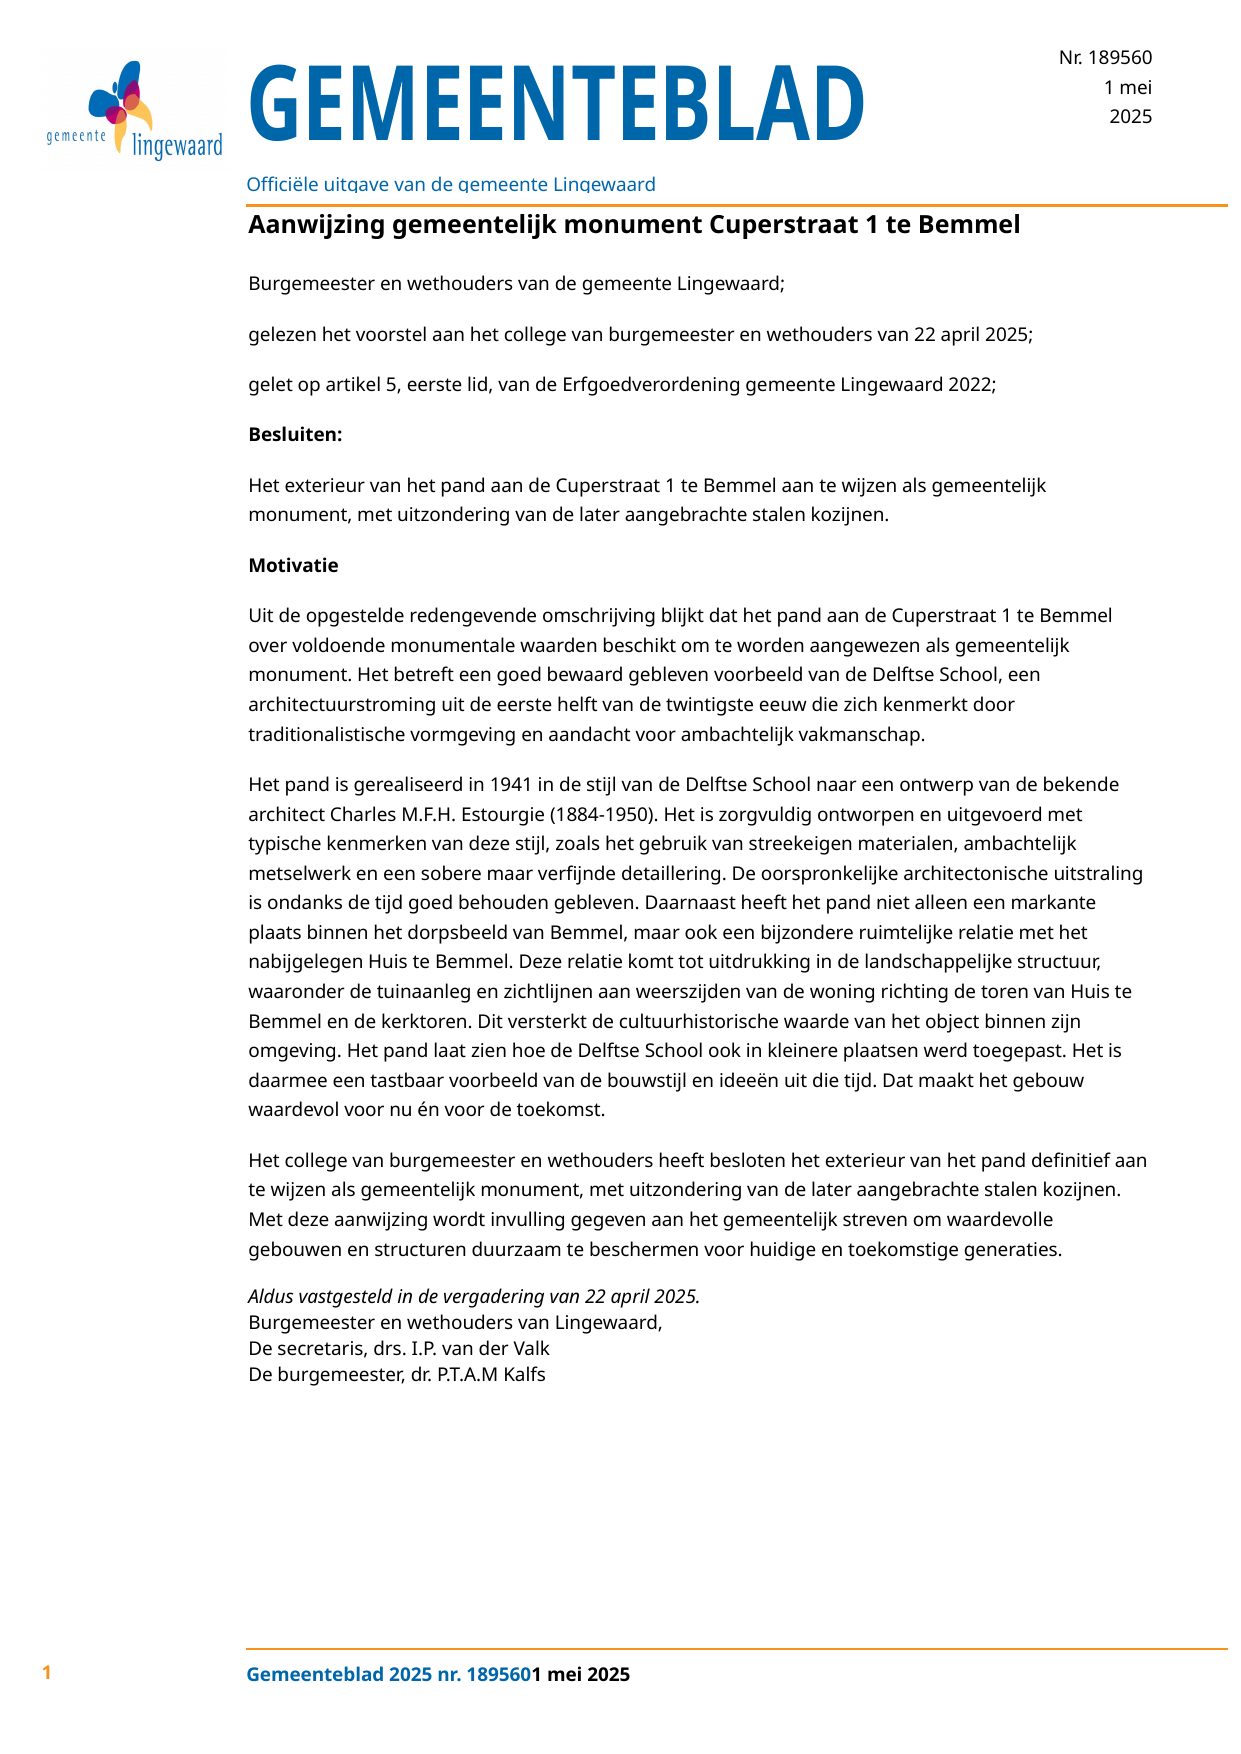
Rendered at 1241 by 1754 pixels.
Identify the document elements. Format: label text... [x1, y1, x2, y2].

text De burgemeester, dr. P.T.A.M Kalfs [248, 1361, 1152, 1386]
text Aldus vastgesteld in de vergadering van 22 april 2025. [248, 1283, 1152, 1309]
text Het pand is gerealiseerd in 1941 in de stijl van de Delftse School naar een ontwerp van de bekende architect Charles M.F.H. Estourgie (1884-1950). Het is zorgvuldig ontworpen en uitgevoerd met typische kenmerken van deze stijl, zoals het gebruik van streekeigen materialen, ambachtelijk metselwerk en een sobere maar verfijnde detaillering. De oorspronkelijke architectonische uitstraling is ondanks de tijd goed behouden gebleven. Daarnaast heeft het pand niet alleen een markante plaats binnen het dorpsbeeld van Bemmel, maar ook een bijzondere ruimtelijke relatie met het nabijgelegen Huis te Bemmel. Deze relatie komt tot uitdrukking in de landschappelijke structuur, waaronder de tuinaanleg en zichtlijnen aan weerszijden van de woning richting de toren van Huis te Bemmel en de kerktoren. Dit versterkt de cultuurhistorische waarde van het object binnen zijn omgeving. Het pand laat zien hoe de Delftse School ook in kleinere plaatsen werd toegepast. Het is daarmee een tastbaar voorbeeld van de bouwstijl en ideeën uit die tijd. Dat maakt het gebouw waardevol voor nu én voor de toekomst. [248, 771, 1152, 1122]
text gelezen het voorstel aan het college van burgemeester en wethouders van 22 april 2025; [248, 321, 1152, 346]
text Het college van burgemeester en wethouders heeft besloten het exterieur van het pand definitief aan te wijzen als gemeentelijk monument, met uitzondering van de later aangebrachte stalen kozijnen. Met deze aanwijzing wordt invulling gegeven aan het gemeentelijk streven om waardevolle gebouwen en structuren duurzaam te beschermen voor huidige en toekomstige generaties. [248, 1147, 1152, 1261]
text Burgemeester en wethouders van de gemeente Lingewaard; [248, 270, 1152, 296]
text Het exterieur van het pand aan de Cuperstraat 1 te Bemmel aan te wijzen als gemeentelijk monument, met uitzondering van de later aangebrachte stalen kozijnen. [248, 472, 1152, 527]
text Besluiten: [248, 422, 1152, 447]
text Burgemeester en wethouders van Lingewaard, [248, 1309, 1152, 1335]
text Aanwijzing gemeentelijk monument Cuperstraat 1 te Bemmel [248, 207, 1152, 241]
picture [41, 47, 231, 172]
text Motivatie [248, 552, 1152, 578]
text gelet op artikel 5, eerste lid, van de Erfgoedverordening gemeente Lingewaard 2022; [248, 371, 1152, 397]
text Uit de opgestelde redengevende omschrijving blijkt dat het pand aan de Cuperstraat 1 te Bemmel over voldoende monumentale waarden beschikt om te worden aangewezen als gemeentelijk monument. Het betreft een goed bewaard gebleven voorbeeld van de Delftse School, een architectuurstroming uit de eerste helft van de twintigste eeuw die zich kenmerkt door traditionalistische vormgeving en aandacht voor ambachtelijk vakmanschap. [248, 602, 1152, 746]
text De secretaris, drs. I.P. van der Valk [248, 1335, 1152, 1361]
